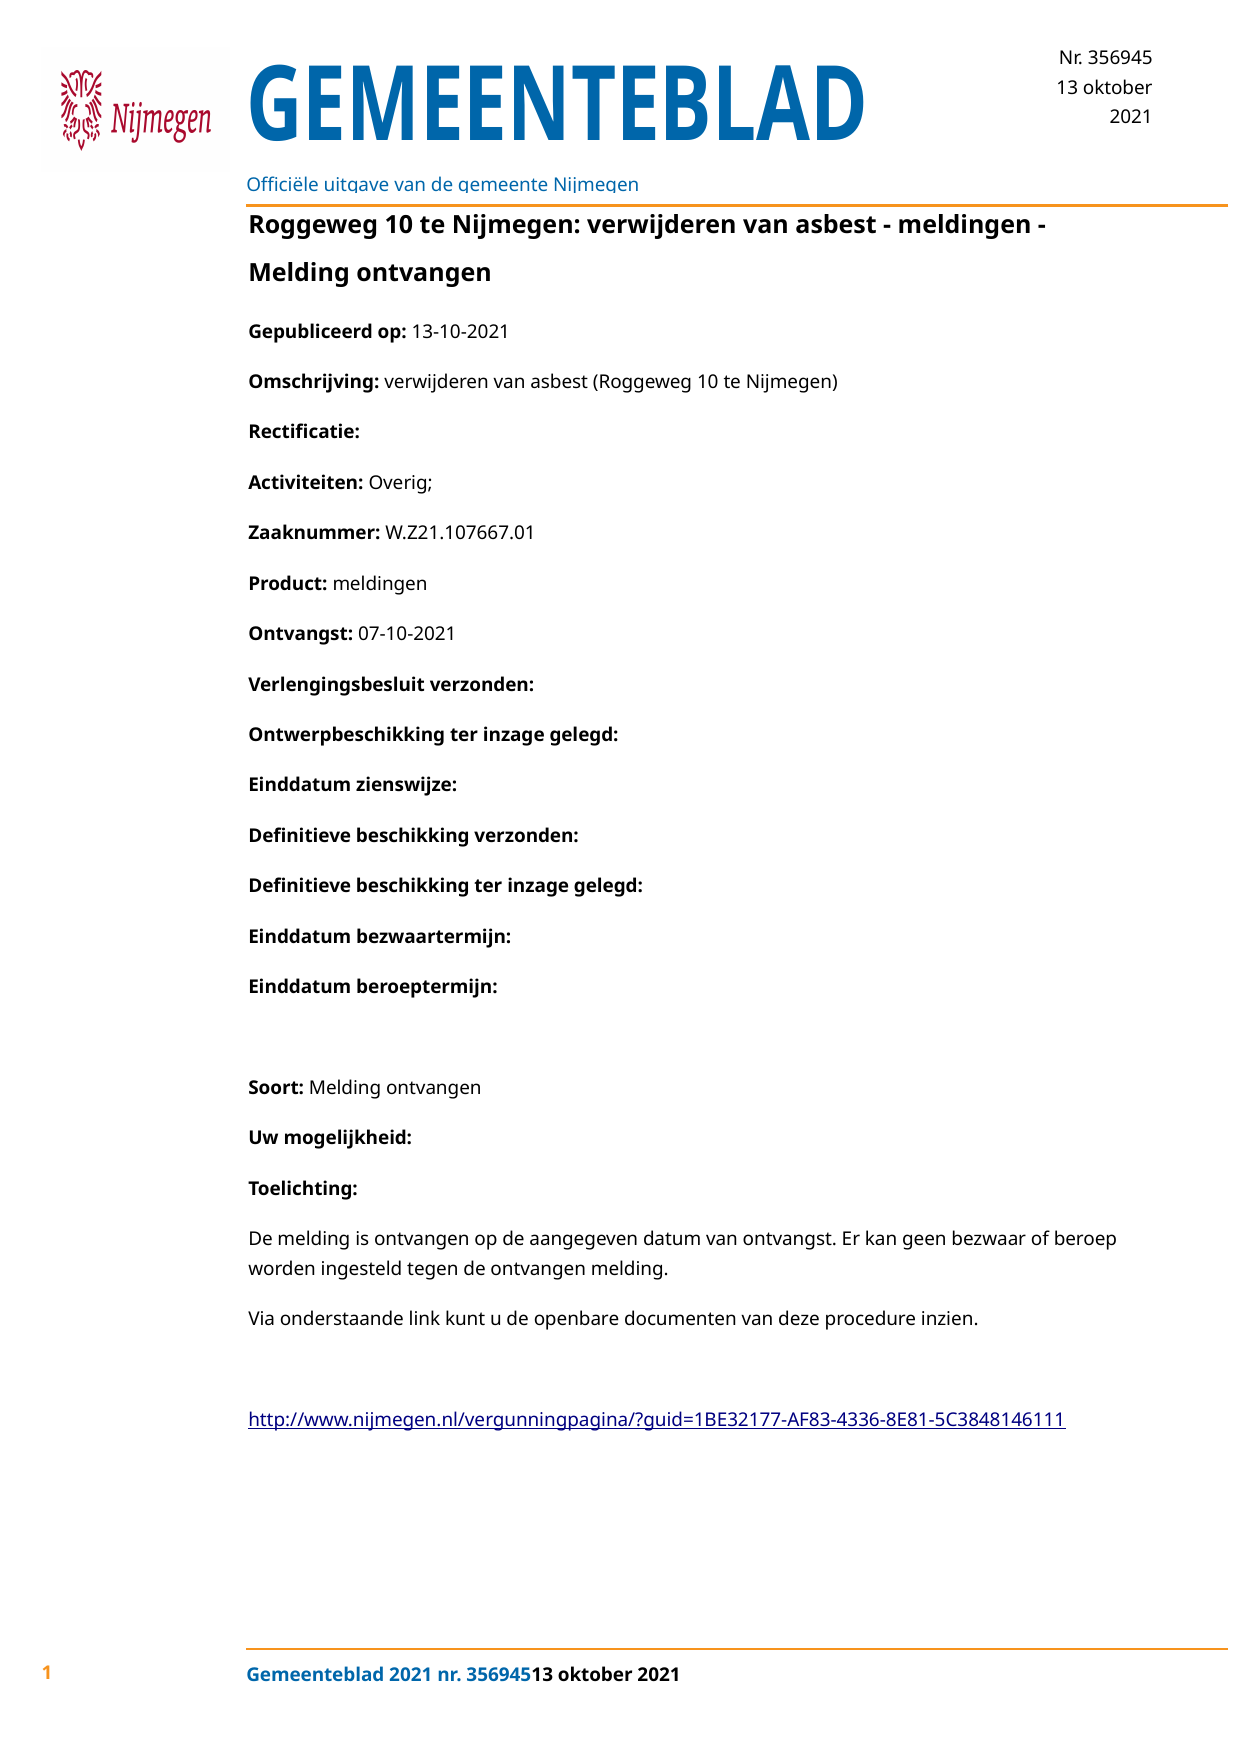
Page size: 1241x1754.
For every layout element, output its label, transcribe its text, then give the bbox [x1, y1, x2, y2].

text Uw mogelijkheid: [248, 1124, 1152, 1150]
text Roggeweg 10 te Nijmegen: verwijderen van asbest - meldingen - Melding ontvangen [248, 207, 1152, 288]
text Activiteiten: Overig; [248, 469, 1152, 495]
text Zaaknummer: W.Z21.107667.01 [248, 519, 1152, 545]
text Einddatum bezwaartermijn: [248, 923, 1152, 949]
text Verlengingsbesluit verzonden: [248, 671, 1152, 697]
text Einddatum zienswijze: [248, 772, 1152, 797]
text Ontwerpbeschikking ter inzage gelegd: [248, 721, 1152, 747]
text Gepubliceerd op: 13-10-2021 [248, 318, 1152, 344]
text Toelichting: [248, 1175, 1152, 1201]
text Ontvangst: 07-10-2021 [248, 620, 1152, 646]
text Omschrijving: verwijderen van asbest (Roggeweg 10 te Nijmegen) [248, 368, 1152, 394]
text Definitieve beschikking ter inzage gelegd: [248, 872, 1152, 898]
text Product: meldingen [248, 570, 1152, 596]
picture [41, 47, 231, 172]
text Definitieve beschikking verzonden: [248, 822, 1152, 848]
text http://www.nijmegen.nl/vergunningpagina/?guid=1BE32177-AF83-4336-8E81-5C3848146111 [248, 1406, 1152, 1432]
text Via onderstaande link kunt u de openbare documenten van deze procedure inzien. [248, 1305, 1152, 1331]
text Einddatum beroeptermijn: [248, 973, 1152, 999]
text Rectificatie: [248, 419, 1152, 444]
text De melding is ontvangen op de aangegeven datum van ontvangst. Er kan geen bezwaar of beroep worden ingesteld tegen de ontvangen melding. [248, 1225, 1152, 1281]
text Soort: Melding ontvangen [248, 1074, 1152, 1100]
